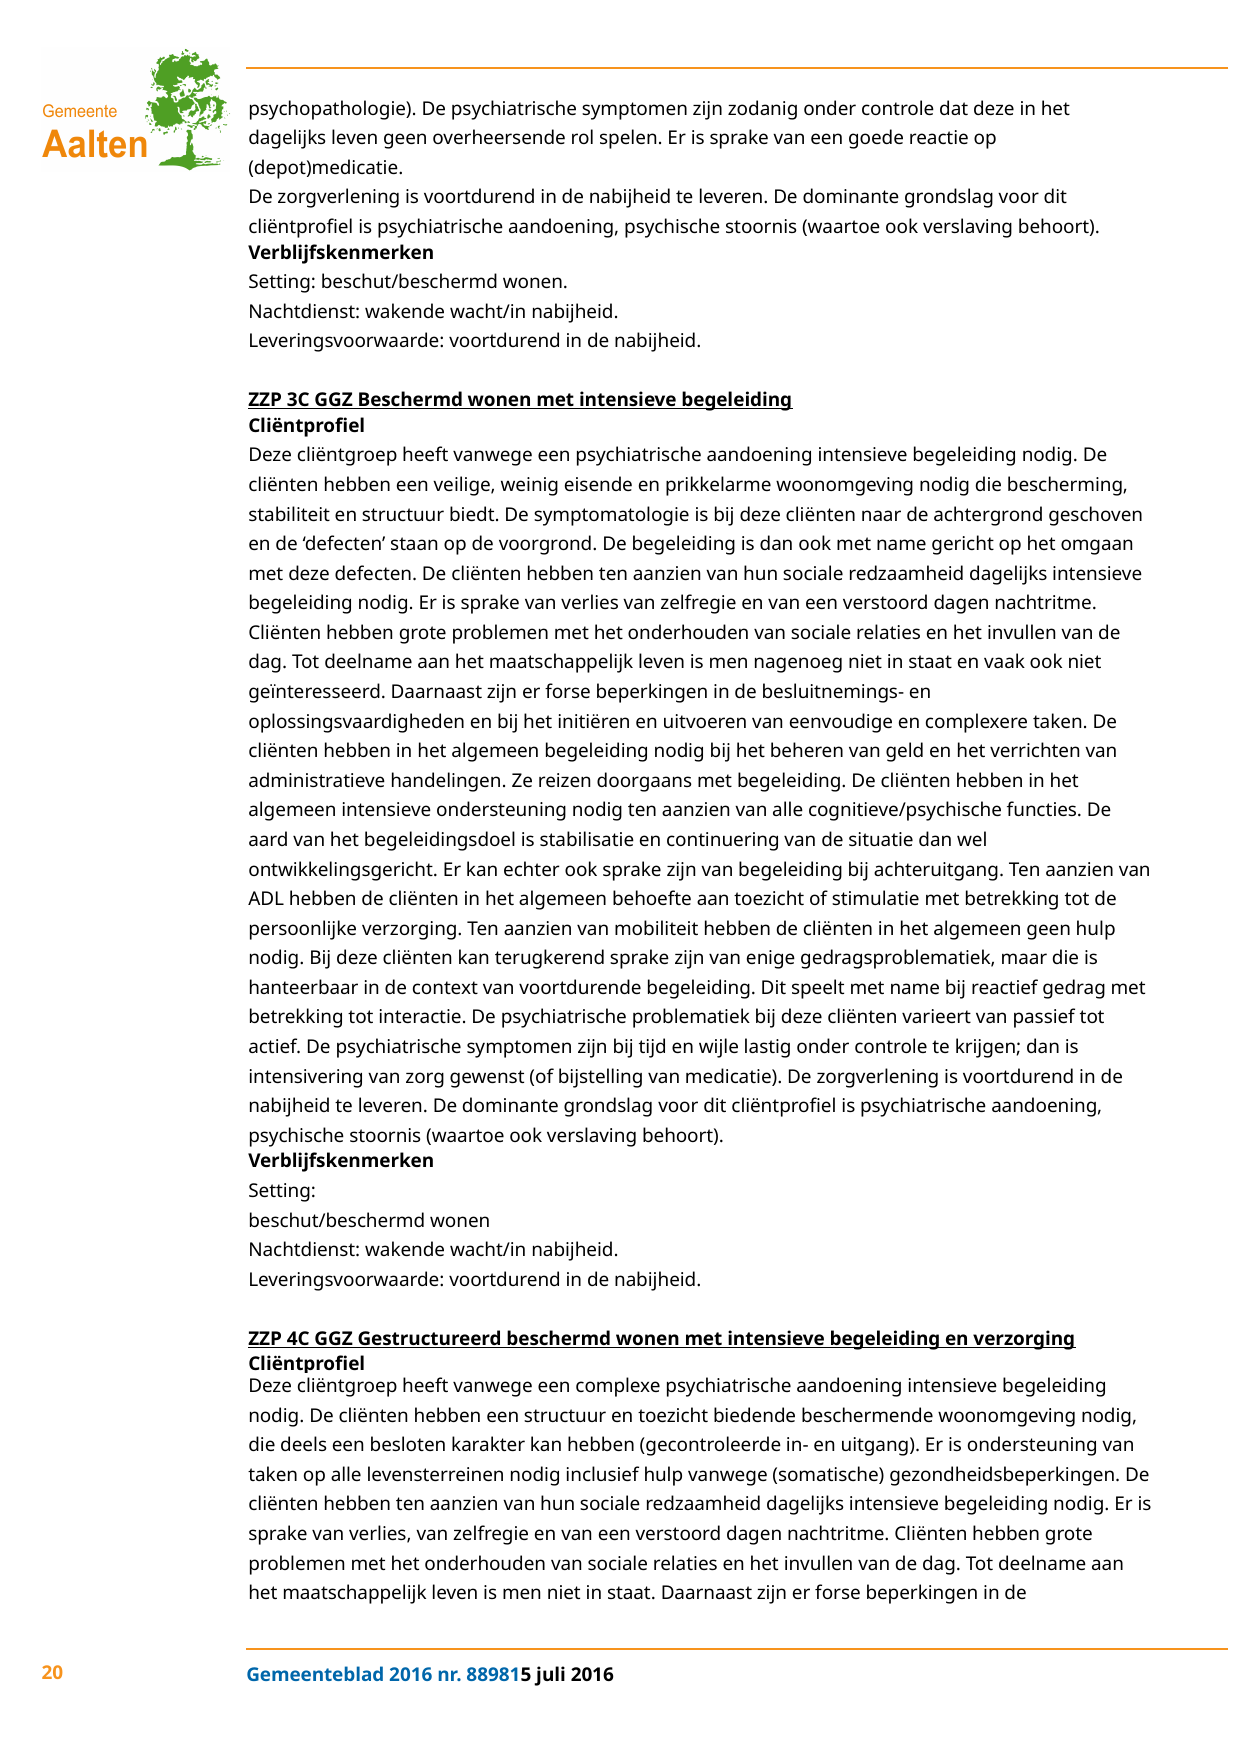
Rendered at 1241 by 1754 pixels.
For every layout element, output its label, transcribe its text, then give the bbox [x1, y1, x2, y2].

table_cell Cliëntprofiel Deze cliëntgroep heeft vanwege een psychiatrische aandoening intensieve begeleiding nodig. De cliënten hebben een veilige, weinig eisende en prikkelarme woonomgeving nodig die bescherming, stabiliteit en structuur biedt. De symptomatologie is bij deze cliënten naar de achtergrond geschoven en de ‘defecten’ staan op de voorgrond. De begeleiding is dan ook met name gericht op het omgaan met deze defecten. De cliënten hebben ten aanzien van hun sociale redzaamheid dagelijks intensieve begeleiding nodig. Er is sprake van verlies van zelfregie en van een verstoord dagen nachtritme. Cliënten hebben grote problemen met het onderhouden van sociale relaties en het invullen van de dag. Tot deelname aan het maatschappelijk leven is men nagenoeg niet in staat en vaak ook niet geïnteresseerd. Daarnaast zijn er forse beperkingen in de besluitnemings- en oplossingsvaardigheden en bij het initiëren en uitvoeren van eenvoudige en complexere taken. De cliënten hebben in het algemeen begeleiding nodig bij het beheren van geld en het verrichten van administratieve handelingen. Ze reizen doorgaans met begeleiding. De cliënten hebben in het algemeen intensieve ondersteuning nodig ten aanzien van alle cognitieve/psychische functies. De aard van het begeleidingsdoel is stabilisatie en continuering van de situatie dan wel ontwikkelingsgericht. Er kan echter ook sprake zijn van begeleiding bij achteruitgang. Ten aanzien van ADL hebben de cliënten in het algemeen behoefte aan toezicht of stimulatie met betrekking tot de persoonlijke verzorging. Ten aanzien van mobiliteit hebben de cliënten in het algemeen geen hulp nodig. Bij deze cliënten kan terugkerend sprake zijn van enige gedragsproblematiek, maar die is hanteerbaar in de context van voortdurende begeleiding. Dit speelt met name bij reactief gedrag met betrekking tot interactie. De psychiatrische problematiek bij deze cliënten varieert van passief tot actief. De psychiatrische symptomen zijn bij tijd en wijle lastig onder controle te krijgen; dan is intensivering van zorg gewenst (of bijstelling van medicatie). De zorgverlening is voortdurend in de nabijheid te leveren. De dominante grondslag voor dit cliëntprofiel is psychiatrische aandoening, psychische stoornis (waartoe ook verslaving behoort). [248, 412, 1152, 1148]
table_cell Verblijfskenmerken Setting: beschut/beschermd wonen. Nachtdienst: wakende wacht/in nabijheid. Leveringsvoorwaarde: voortdurend in de nabijheid. [248, 239, 1152, 353]
table_cell Verblijfskenmerken Setting: beschut/beschermd wonen Nachtdienst: wakende wacht/in nabijheid. Leveringsvoorwaarde: voortdurend in de nabijheid. [248, 1148, 1152, 1292]
table_header ZZP 3C GGZ Beschermd wonen met intensieve begeleiding [248, 386, 1152, 412]
picture [41, 47, 231, 172]
table_cell Cliëntprofiel Deze cliëntgroep heeft vanwege een complexe psychiatrische aandoening intensieve begeleiding nodig. De cliënten hebben een structuur en toezicht biedende beschermende woonomgeving nodig, die deels een besloten karakter kan hebben (gecontroleerde in- en uitgang). Er is ondersteuning van taken op alle levensterreinen nodig inclusief hulp vanwege (somatische) gezondheidsbeperkingen. De cliënten hebben ten aanzien van hun sociale redzaamheid dagelijks intensieve begeleiding nodig. Er is sprake van verlies, van zelfregie en van een verstoord dagen nachtritme. Cliënten hebben grote problemen met het onderhouden van sociale relaties en het invullen van de dag. Tot deelname aan het maatschappelijk leven is men niet in staat. Daarnaast zijn er forse beperkingen in de [248, 1350, 1152, 1605]
table_cell psychopathologie). De psychiatrische symptomen zijn zodanig onder controle dat deze in het dagelijks leven geen overheersende rol spelen. Er is sprake van een goede reactie op (depot)medicatie. De zorgverlening is voortdurend in de nabijheid te leveren. De dominante grondslag voor dit cliëntprofiel is psychiatrische aandoening, psychische stoornis (waartoe ook verslaving behoort). [248, 95, 1152, 239]
table_header ZZP 4C GGZ Gestructureerd beschermd wonen met intensieve begeleiding en verzorging [248, 1325, 1152, 1350]
